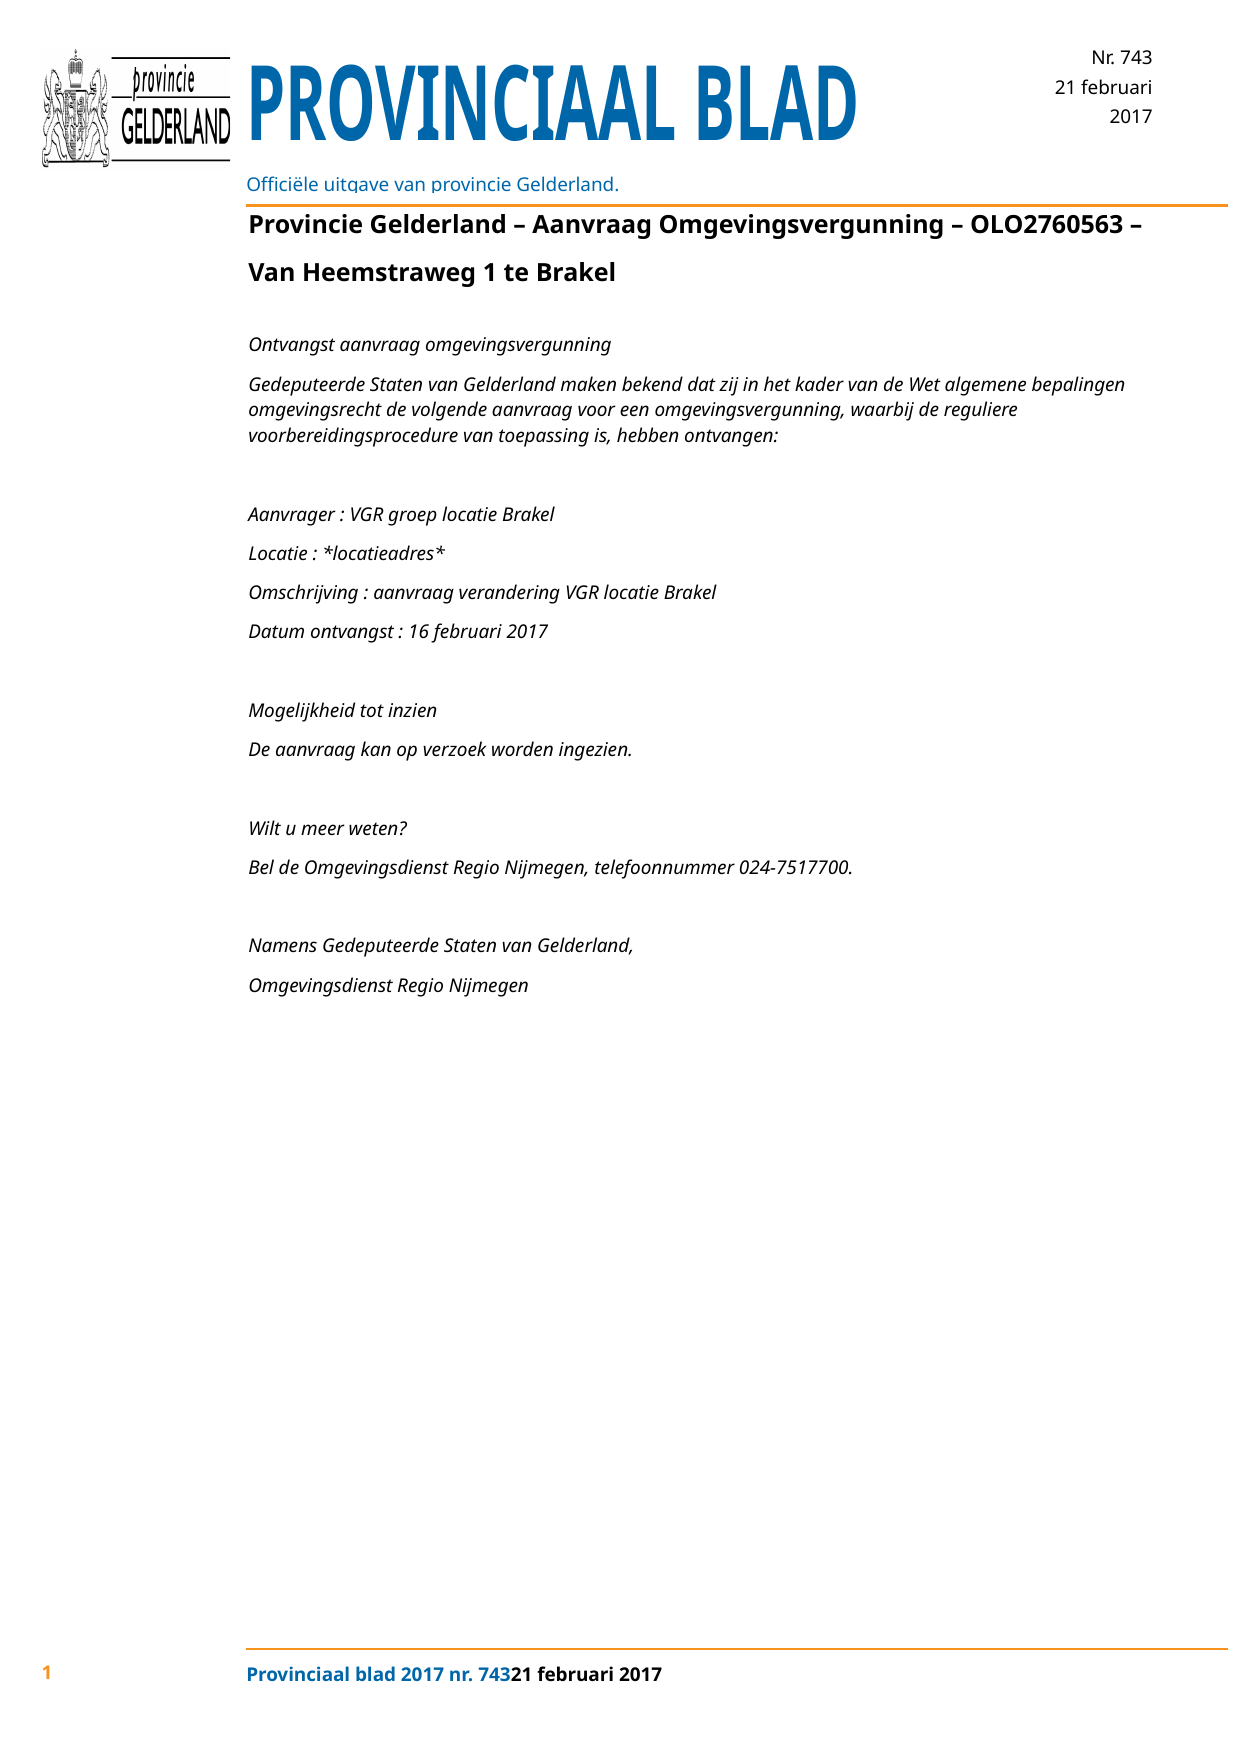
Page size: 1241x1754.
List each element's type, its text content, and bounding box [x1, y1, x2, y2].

text Wilt u meer weten? [248, 815, 1152, 841]
text Omgevingsdienst Regio Nijmegen [248, 972, 1152, 998]
picture [41, 47, 231, 172]
text Locatie : *locatieadres* [248, 540, 1152, 566]
text Datum ontvangst : 16 februari 2017 [248, 618, 1152, 644]
text Gedeputeerde Staten van Gelderland maken bekend dat zij in het kader van de Wet algemene bepalingen omgevingsrecht de volgende aanvraag voor een omgevingsvergunning, waarbij de reguliere voorbereidingsprocedure van toepassing is, hebben ontvangen: [248, 371, 1152, 448]
text Ontvangst aanvraag omgevingsvergunning [248, 331, 1152, 357]
text Bel de Omgevingsdienst Regio Nijmegen, telefoonnummer 024-7517700. [248, 854, 1152, 880]
text Aanvrager : VGR groep locatie Brakel [248, 501, 1152, 526]
text Provincie Gelderland – Aanvraag Omgevingsvergunning – OLO2760563 – Van Heemstraweg 1 te Brakel [248, 207, 1152, 288]
text Omschrijving : aanvraag verandering VGR locatie Brakel [248, 579, 1152, 605]
text De aanvraag kan op verzoek worden ingezien. [248, 736, 1152, 762]
text Namens Gedeputeerde Staten van Gelderland, [248, 933, 1152, 958]
text Mogelijkheid tot inzien [248, 697, 1152, 723]
